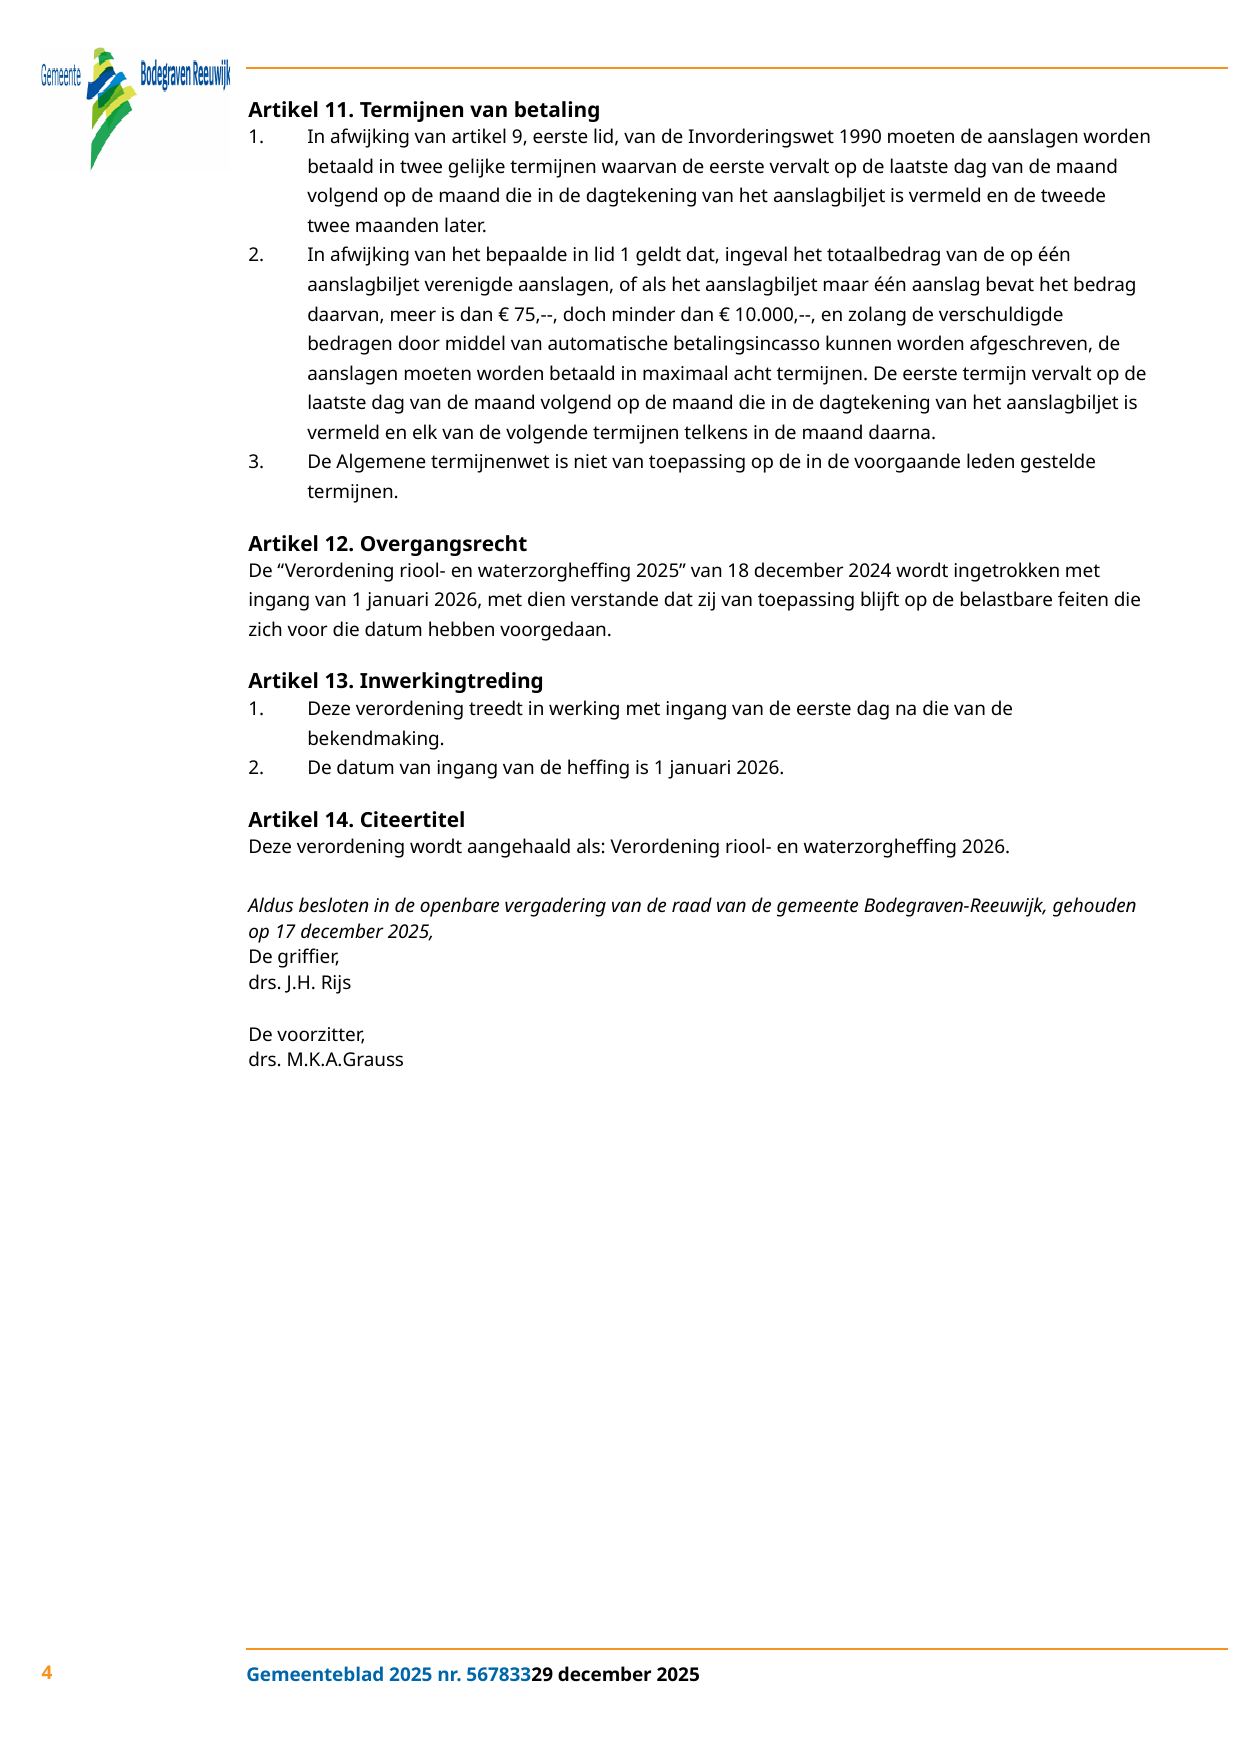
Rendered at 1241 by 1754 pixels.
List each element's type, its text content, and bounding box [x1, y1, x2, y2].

text Aldus besloten in de openbare vergadering van de raad van de gemeente Bodegraven-Reeuwijk, gehouden op 17 december 2025, [248, 892, 1152, 944]
list Deze verordening treedt in werking met ingang van de eerste dag na die van de bekendmaking. [248, 695, 1152, 750]
text De “Verordening riool- en waterzorgheffing 2025” van 18 december 2024 wordt ingetrokken met ingang van 1 januari 2026, met dien verstande dat zij van toepassing blijft op de belastbare feiten die zich voor die datum hebben voorgedaan. [248, 557, 1152, 642]
text Artikel 12. Overgangsrecht [248, 529, 1152, 557]
text Artikel 13. Inwerkingtreding [248, 667, 1152, 695]
text Artikel 11. Termijnen van betaling [248, 95, 1152, 123]
text Artikel 14. Citeertitel [248, 805, 1152, 833]
text drs. M.K.A.Grauss [248, 1047, 1152, 1072]
text Deze verordening wordt aangehaald als: Verordening riool- en waterzorgheffing 2026. [248, 833, 1152, 859]
list De Algemene termijnenwet is niet van toepassing op de in de voorgaande leden gestelde termijnen. [248, 449, 1152, 504]
text De voorzitter, [248, 1021, 1152, 1047]
text drs. J.H. Rijs [248, 969, 1152, 995]
list In afwijking van het bepaalde in lid 1 geldt dat, ingeval het totaalbedrag van de op één aanslagbiljet verenigde aanslagen, of als het aanslagbiljet maar één aanslag bevat het bedrag daarvan, meer is dan € 75,--, doch minder dan € 10.000,--, en zolang de verschuldigde bedragen door middel van automatische betalingsincasso kunnen worden afgeschreven, de aanslagen moeten worden betaald in maximaal acht termijnen. De eerste termijn vervalt op de laatste dag van de maand volgend op de maand die in de dagtekening van het aanslagbiljet is vermeld en elk van de volgende termijnen telkens in de maand daarna. [248, 242, 1152, 445]
list De datum van ingang van de heffing is 1 januari 2026. [248, 754, 1152, 780]
text De griffier, [248, 944, 1152, 969]
picture [41, 47, 231, 172]
list In afwijking van artikel 9, eerste lid, van de Invorderingswet 1990 moeten de aanslagen worden betaald in twee gelijke termijnen waarvan de eerste vervalt op de laatste dag van de maand volgend op de maand die in de dagtekening van het aanslagbiljet is vermeld en de tweede twee maanden later. [248, 123, 1152, 238]
